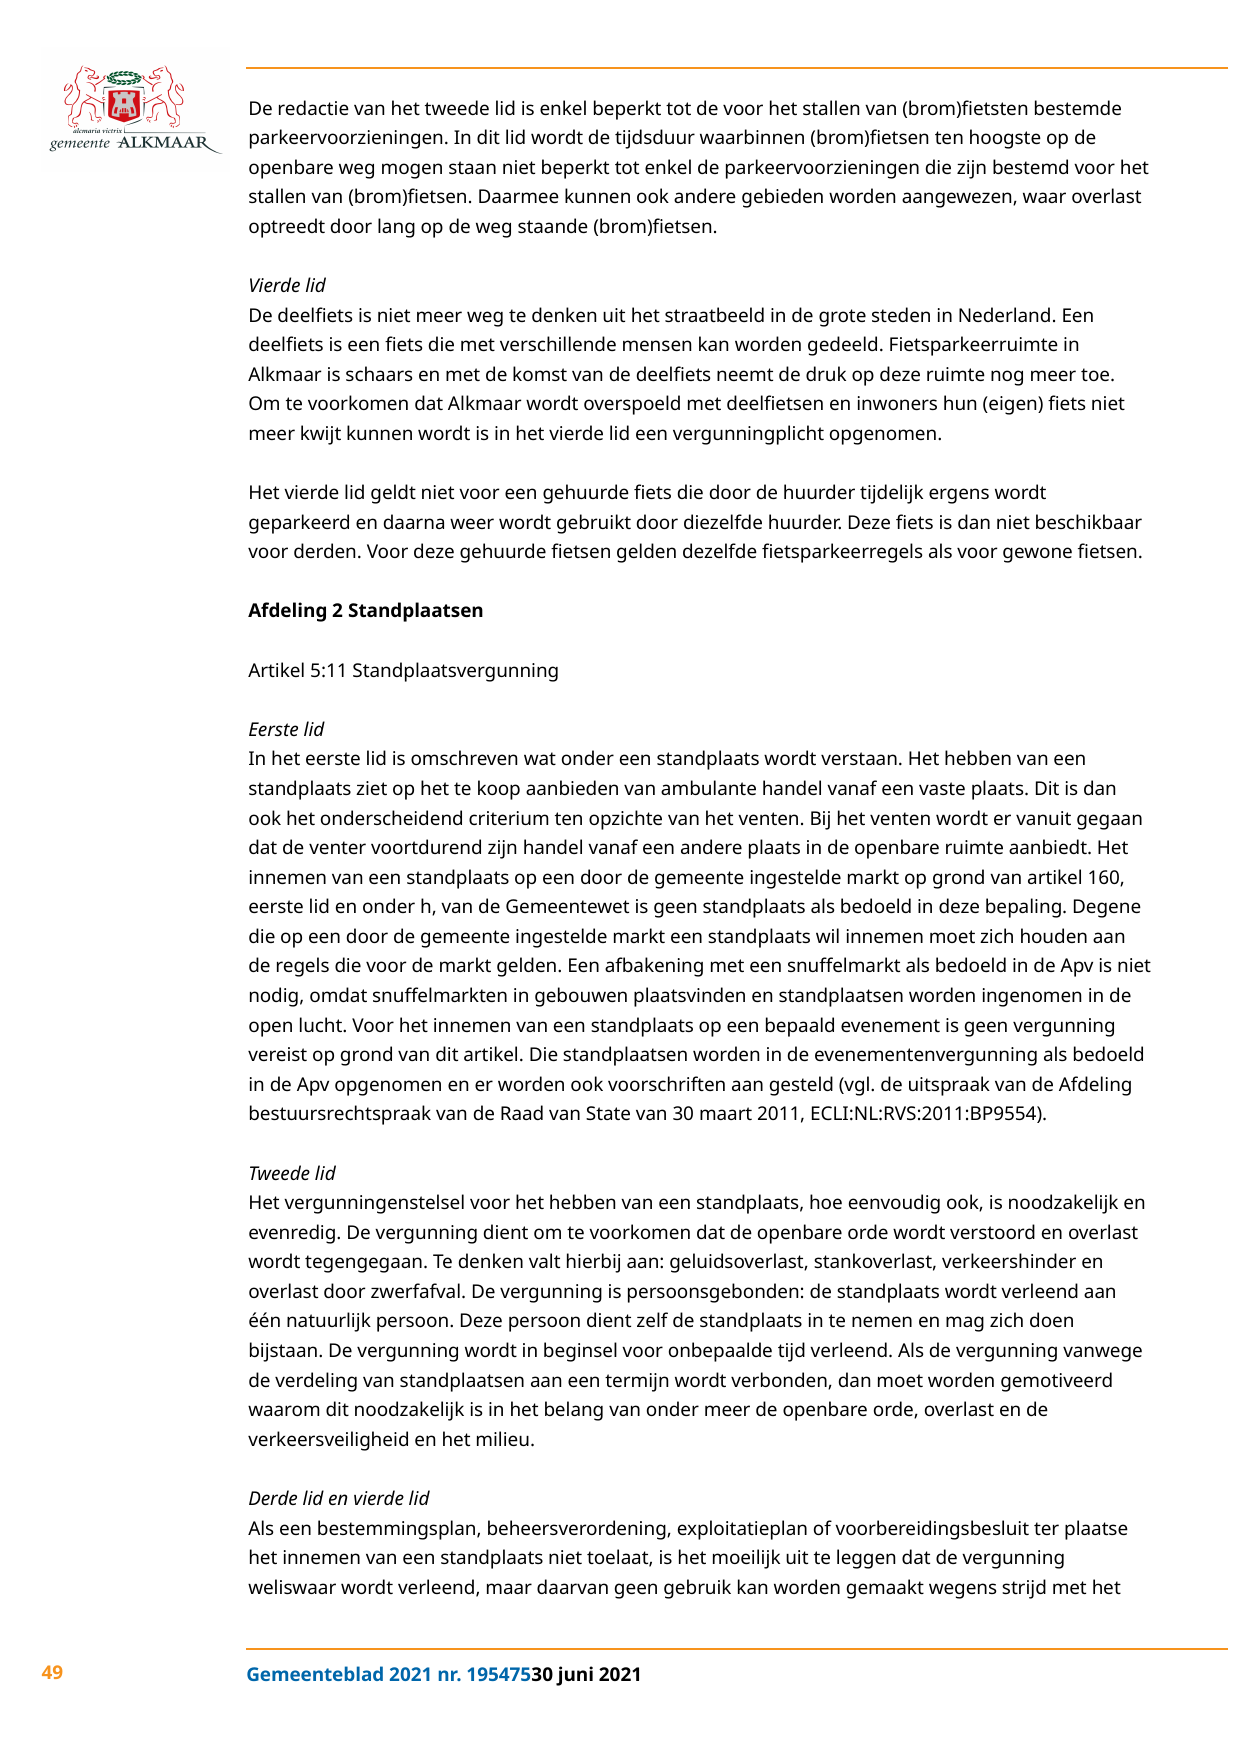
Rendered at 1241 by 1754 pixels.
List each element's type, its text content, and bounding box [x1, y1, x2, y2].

text In het eerste lid is omschreven wat onder een standplaats wordt verstaan. Het hebben van een standplaats ziet op het te koop aanbieden van ambulante handel vanaf een vaste plaats. Dit is dan ook het onderscheidend criterium ten opzichte van het venten. Bij het venten wordt er vanuit gegaan dat de venter voortdurend zijn handel vanaf een andere plaats in de openbare ruimte aanbiedt. Het innemen van een standplaats op een door de gemeente ingestelde markt op grond van artikel 160, eerste lid en onder h, van de Gemeentewet is geen standplaats als bedoeld in deze bepaling. Degene die op een door de gemeente ingestelde markt een standplaats wil innemen moet zich houden aan de regels die voor de markt gelden. Een afbakening met een snuffelmarkt als bedoeld in de Apv is niet nodig, omdat snuffelmarkten in gebouwen plaatsvinden en standplaatsen worden ingenomen in de open lucht. Voor het innemen van een standplaats op een bepaald evenement is geen vergunning vereist op grond van dit artikel. Die standplaatsen worden in de evenementenvergunning als bedoeld in de Apv opgenomen en er worden ook voorschriften aan gesteld (vgl. de uitspraak van de Afdeling bestuursrechtspraak van de Raad van State van 30 maart 2011, ECLI:NL:RVS:2011:BP9554). [248, 746, 1152, 1126]
text Artikel 5:11 Standplaatsvergunning [248, 657, 1152, 683]
text Vierde lid [248, 272, 1152, 298]
text Als een bestemmingsplan, beheersverordening, exploitatieplan of voorbereidingsbesluit ter plaatse het innemen van een standplaats niet toelaat, is het moeilijk uit te leggen dat de vergunning weliswaar wordt verleend, maar daarvan geen gebruik kan worden gemaakt wegens strijd met het [248, 1515, 1152, 1600]
picture [41, 47, 231, 172]
text Het vierde lid geldt niet voor een gehuurde fiets die door de huurder tijdelijk ergens wordt geparkeerd en daarna weer wordt gebruikt door diezelfde huurder. Deze fiets is dan niet beschikbaar voor derden. Voor deze gehuurde fietsen gelden dezelfde fietsparkeerregels als voor gewone fietsen. [248, 479, 1152, 564]
text Het vergunningenstelsel voor het hebben van een standplaats, hoe eenvoudig ook, is noodzakelijk en evenredig. De vergunning dient om te voorkomen dat de openbare orde wordt verstoord en overlast wordt tegengegaan. Te denken valt hierbij aan: geluidsoverlast, stankoverlast, verkeershinder en overlast door zwerfafval. De vergunning is persoonsgebonden: de standplaats wordt verleend aan één natuurlijk persoon. Deze persoon dient zelf de standplaats in te nemen en mag zich doen bijstaan. De vergunning wordt in beginsel voor onbepaalde tijd verleend. Als de vergunning vanwege de verdeling van standplaatsen aan een termijn wordt verbonden, dan moet worden gemotiveerd waarom dit noodzakelijk is in het belang van onder meer de openbare orde, overlast en de verkeersveiligheid en het milieu. [248, 1189, 1152, 1452]
text Eerste lid [248, 716, 1152, 742]
text Afdeling 2 Standplaatsen [248, 598, 1152, 623]
text Derde lid en vierde lid [248, 1485, 1152, 1511]
text De deelfiets is niet meer weg te denken uit het straatbeeld in de grote steden in Nederland. Een deelfiets is een fiets die met verschillende mensen kan worden gedeeld. Fietsparkeerruimte in Alkmaar is schaars en met de komst van de deelfiets neemt de druk op deze ruimte nog meer toe. Om te voorkomen dat Alkmaar wordt overspoeld met deelfietsen en inwoners hun (eigen) fiets niet meer kwijt kunnen wordt is in het vierde lid een vergunningplicht opgenomen. [248, 302, 1152, 446]
text Tweede lid [248, 1160, 1152, 1186]
text De redactie van het tweede lid is enkel beperkt tot de voor het stallen van (brom)fietsten bestemde parkeervoorzieningen. In dit lid wordt de tijdsduur waarbinnen (brom)fietsen ten hoogste op de openbare weg mogen staan niet beperkt tot enkel de parkeervoorzieningen die zijn bestemd voor het stallen van (brom)fietsen. Daarmee kunnen ook andere gebieden worden aangewezen, waar overlast optreedt door lang op de weg staande (brom)fietsen. [248, 95, 1152, 239]
